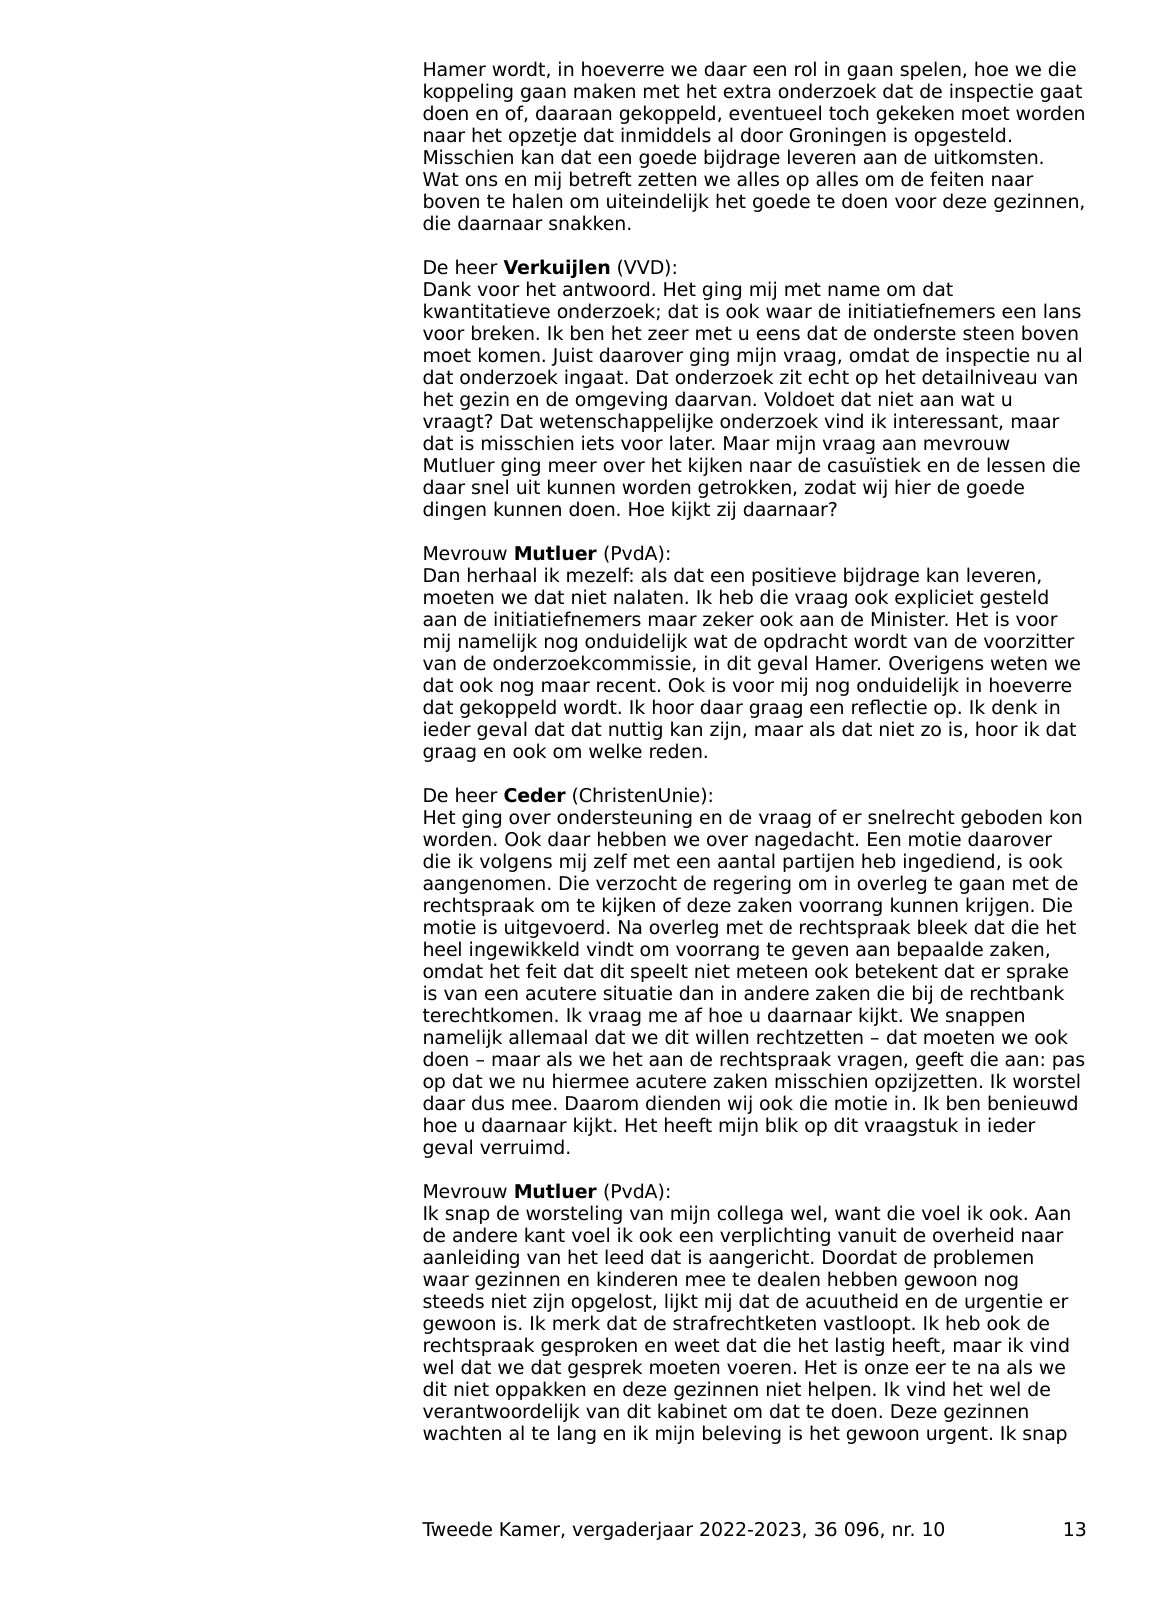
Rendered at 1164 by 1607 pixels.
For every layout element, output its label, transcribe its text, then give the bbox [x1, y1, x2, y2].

text Ik snap de worsteling van mijn collega wel, want die voel ik ook. Aan de andere kant voel ik ook een verplichting vanuit de overheid naar aanleiding van het leed dat is aangericht. Doordat de problemen waar gezinnen en kinderen mee te dealen hebben gewoon nog steeds niet zijn opgelost, lijkt mij dat de acuutheid en de urgentie er gewoon is. Ik merk dat de strafrechtketen vastloopt. Ik heb ook de rechtspraak gesproken en weet dat die het lastig heeft, maar ik vind wel dat we dat gesprek moeten voeren. Het is onze eer te na als we dit niet oppakken en deze gezinnen niet helpen. Ik vind het wel de verantwoordelijk van dit kabinet om dat te doen. Deze gezinnen wachten al te lang en ik mijn beleving is het gewoon urgent. Ik snap [422, 1203, 1087, 1444]
text Mevrouw Mutluer (PvdA): [422, 543, 1087, 565]
text Dank voor het antwoord. Het ging mij met name om dat kwantitatieve onderzoek; dat is ook waar de initiatiefnemers een lans voor breken. Ik ben het zeer met u eens dat de onderste steen boven moet komen. Juist daarover ging mijn vraag, omdat de inspectie nu al dat onderzoek ingaat. Dat onderzoek zit echt op het detailniveau van het gezin en de omgeving daarvan. Voldoet dat niet aan wat u vraagt? Dat wetenschappelijke onderzoek vind ik interessant, maar dat is misschien iets voor later. Maar mijn vraag aan mevrouw Mutluer ging meer over het kijken naar de casuïstiek en de lessen die daar snel uit kunnen worden getrokken, zodat wij hier de goede dingen kunnen doen. Hoe kijkt zij daarnaar? [422, 279, 1087, 521]
text Dan herhaal ik mezelf: als dat een positieve bijdrage kan leveren, moeten we dat niet nalaten. Ik heb die vraag ook expliciet gesteld aan de initiatiefnemers maar zeker ook aan de Minister. Het is voor mij namelijk nog onduidelijk wat de opdracht wordt van de voorzitter van de onderzoekcommissie, in dit geval Hamer. Overigens weten we dat ook nog maar recent. Ook is voor mij nog onduidelijk in hoeverre dat gekoppeld wordt. Ik hoor daar graag een reflectie op. Ik denk in ieder geval dat dat nuttig kan zijn, maar als dat niet zo is, hoor ik dat graag en ook om welke reden. [422, 565, 1087, 763]
text Het ging over ondersteuning en de vraag of er snelrecht geboden kon worden. Ook daar hebben we over nagedacht. Een motie daarover die ik volgens mij zelf met een aantal partijen heb ingediend, is ook aangenomen. Die verzocht de regering om in overleg te gaan met de rechtspraak om te kijken of deze zaken voorrang kunnen krijgen. Die motie is uitgevoerd. Na overleg met de rechtspraak bleek dat die het heel ingewikkeld vindt om voorrang te geven aan bepaalde zaken, omdat het feit dat dit speelt niet meteen ook betekent dat er sprake is van een acutere situatie dan in andere zaken die bij de rechtbank terechtkomen. Ik vraag me af hoe u daarnaar kijkt. We snappen namelijk allemaal dat we dit willen rechtzetten – dat moeten we ook doen – maar als we het aan de rechtspraak vragen, geeft die aan: pas op dat we nu hiermee acutere zaken misschien opzijzetten. Ik worstel daar dus mee. Daarom dienden wij ook die motie in. Ik ben benieuwd hoe u daarnaar kijkt. Het heeft mijn blik op dit vraagstuk in ieder geval verruimd. [422, 807, 1087, 1159]
text Mevrouw Mutluer (PvdA): [422, 1181, 1087, 1203]
text De heer Ceder (ChristenUnie): [422, 785, 1087, 807]
text Hamer wordt, in hoeverre we daar een rol in gaan spelen, hoe we die koppeling gaan maken met het extra onderzoek dat de inspectie gaat doen en of, daaraan gekoppeld, eventueel toch gekeken moet worden naar het opzetje dat inmiddels al door Groningen is opgesteld. Misschien kan dat een goede bijdrage leveren aan de uitkomsten. Wat ons en mij betreft zetten we alles op alles om de feiten naar boven te halen om uiteindelijk het goede te doen voor deze gezinnen, die daarnaar snakken. [422, 59, 1087, 235]
text De heer Verkuijlen (VVD): [422, 257, 1087, 279]
